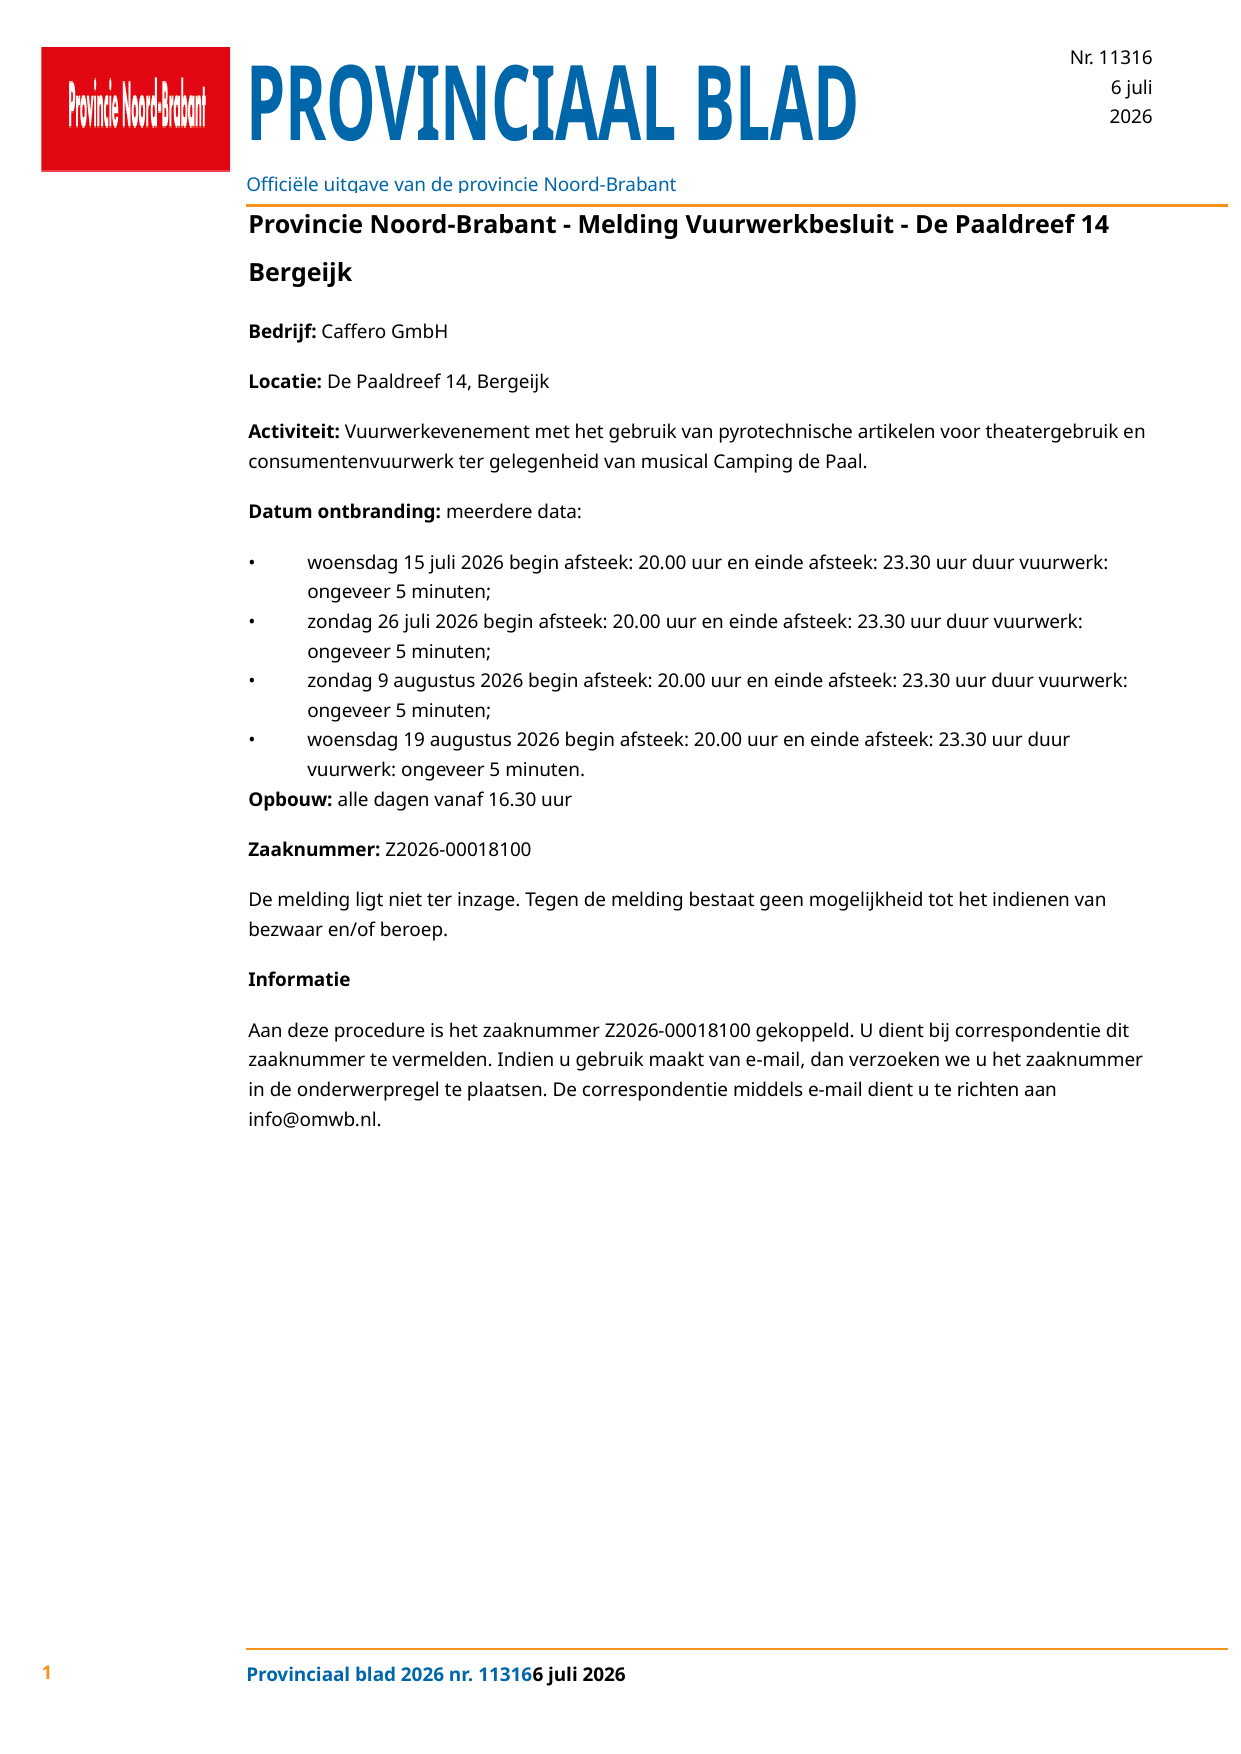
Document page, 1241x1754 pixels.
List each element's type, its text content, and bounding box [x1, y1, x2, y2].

text Provincie Noord-Brabant - Melding Vuurwerkbesluit - De Paaldreef 14 Bergeijk [248, 207, 1152, 288]
list zondag 9 augustus 2026 begin afsteek: 20.00 uur en einde afsteek: 23.30 uur duur vuurwerk: ongeveer 5 minuten; [248, 667, 1152, 723]
text Informatie [248, 967, 1152, 992]
text Activiteit: Vuurwerkevenement met het gebruik van pyrotechnische artikelen voor theatergebruik en consumentenvuurwerk ter gelegenheid van musical Camping de Paal. [248, 419, 1152, 474]
text Datum ontbranding: meerdere data: [248, 499, 1152, 524]
text Bedrijf: Caffero GmbH [248, 318, 1152, 344]
text Locatie: De Paaldreef 14, Bergeijk [248, 368, 1152, 394]
text De melding ligt niet ter inzage. Tegen de melding bestaat geen mogelijkheid tot het indienen van bezwaar en/of beroep. [248, 887, 1152, 942]
picture [41, 47, 231, 172]
list zondag 26 juli 2026 begin afsteek: 20.00 uur en einde afsteek: 23.30 uur duur vuurwerk: ongeveer 5 minuten; [248, 608, 1152, 664]
list woensdag 19 augustus 2026 begin afsteek: 20.00 uur en einde afsteek: 23.30 uur duur vuurwerk: ongeveer 5 minuten. [248, 727, 1152, 782]
text Aan deze procedure is het zaaknummer Z2026-00018100 gekoppeld. U dient bij correspondentie dit zaaknummer te vermelden. Indien u gebruik maakt van e-mail, dan verzoeken we u het zaaknummer in de onderwerpregel te plaatsen. De correspondentie middels e-mail dient u te richten aan info@omwb.nl. [248, 1017, 1152, 1132]
text Zaaknummer: Z2026-00018100 [248, 836, 1152, 862]
list woensdag 15 juli 2026 begin afsteek: 20.00 uur en einde afsteek: 23.30 uur duur vuurwerk: ongeveer 5 minuten; [248, 549, 1152, 604]
text Opbouw: alle dagen vanaf 16.30 uur [248, 786, 1152, 812]
